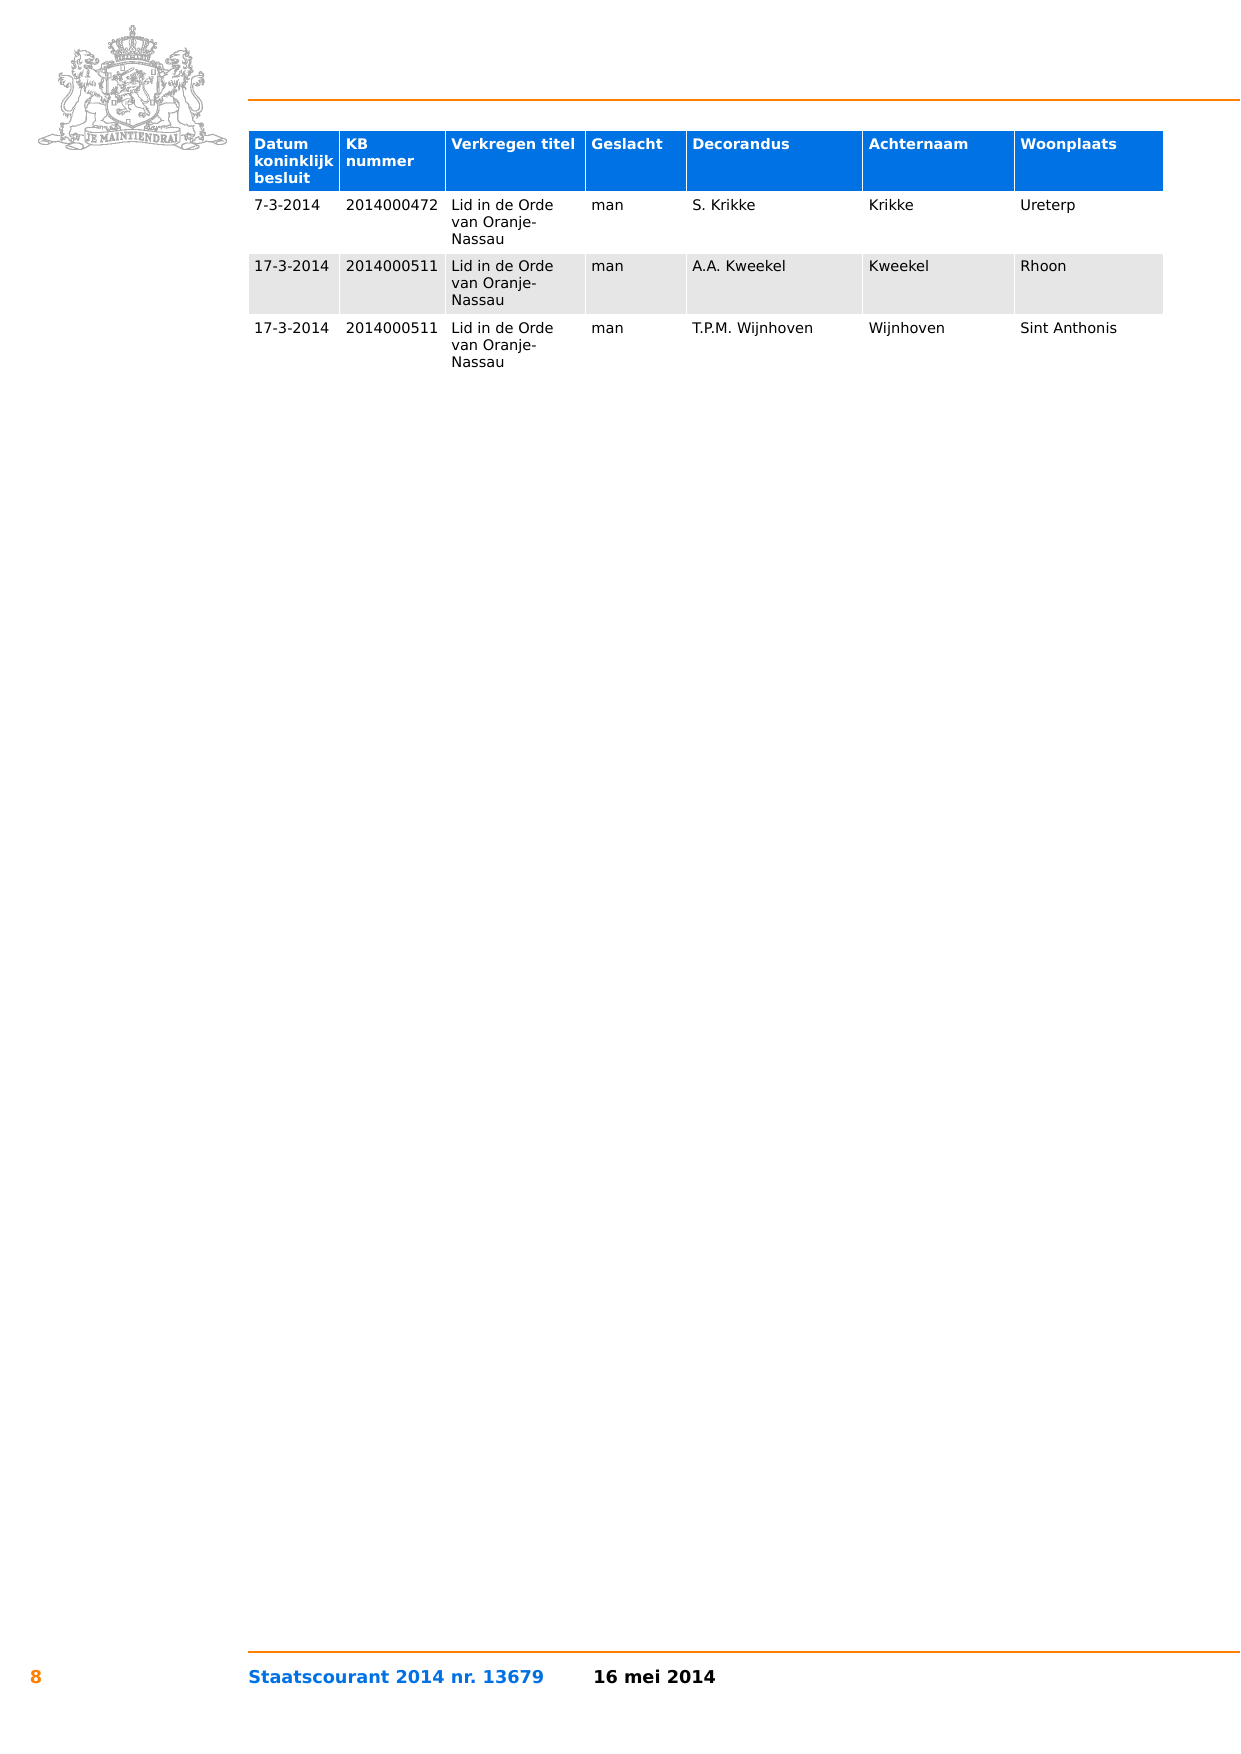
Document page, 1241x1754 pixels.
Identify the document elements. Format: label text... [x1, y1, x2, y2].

table_cell Lid in de Orde van Oranje-Nassau [446, 192, 585, 253]
table_cell 2014000511 [340, 315, 445, 375]
table_header Geslacht [586, 131, 686, 191]
table_cell 7-3-2014 [249, 192, 339, 253]
table_cell man [586, 315, 686, 375]
picture [38, 25, 227, 150]
table_cell 2014000511 [340, 254, 445, 314]
table_cell man [586, 254, 686, 314]
table_header KB nummer [340, 131, 445, 191]
table_header Woonplaats [1015, 131, 1163, 191]
table_cell Lid in de Orde van Oranje-Nassau [446, 315, 585, 375]
table_header Decorandus [687, 131, 862, 191]
table_cell Ureterp [1015, 192, 1163, 253]
table_cell Wijnhoven [863, 315, 1014, 375]
table_cell A.A. Kweekel [687, 254, 862, 314]
table_cell Sint Anthonis [1015, 315, 1163, 375]
table_cell 17-3-2014 [249, 315, 339, 375]
table_header Datum koninklijk besluit [249, 131, 339, 191]
table_cell Rhoon [1015, 254, 1163, 314]
table_cell T.P.M. Wijnhoven [687, 315, 862, 375]
table_cell S. Krikke [687, 192, 862, 253]
table_cell Lid in de Orde van Oranje-Nassau [446, 254, 585, 314]
table_cell man [586, 192, 686, 253]
table_cell 2014000472 [340, 192, 445, 253]
table_header Verkregen titel [446, 131, 585, 191]
table_cell 17-3-2014 [249, 254, 339, 314]
table_cell Krikke [863, 192, 1014, 253]
table_cell Kweekel [863, 254, 1014, 314]
table_header Achternaam [863, 131, 1014, 191]
